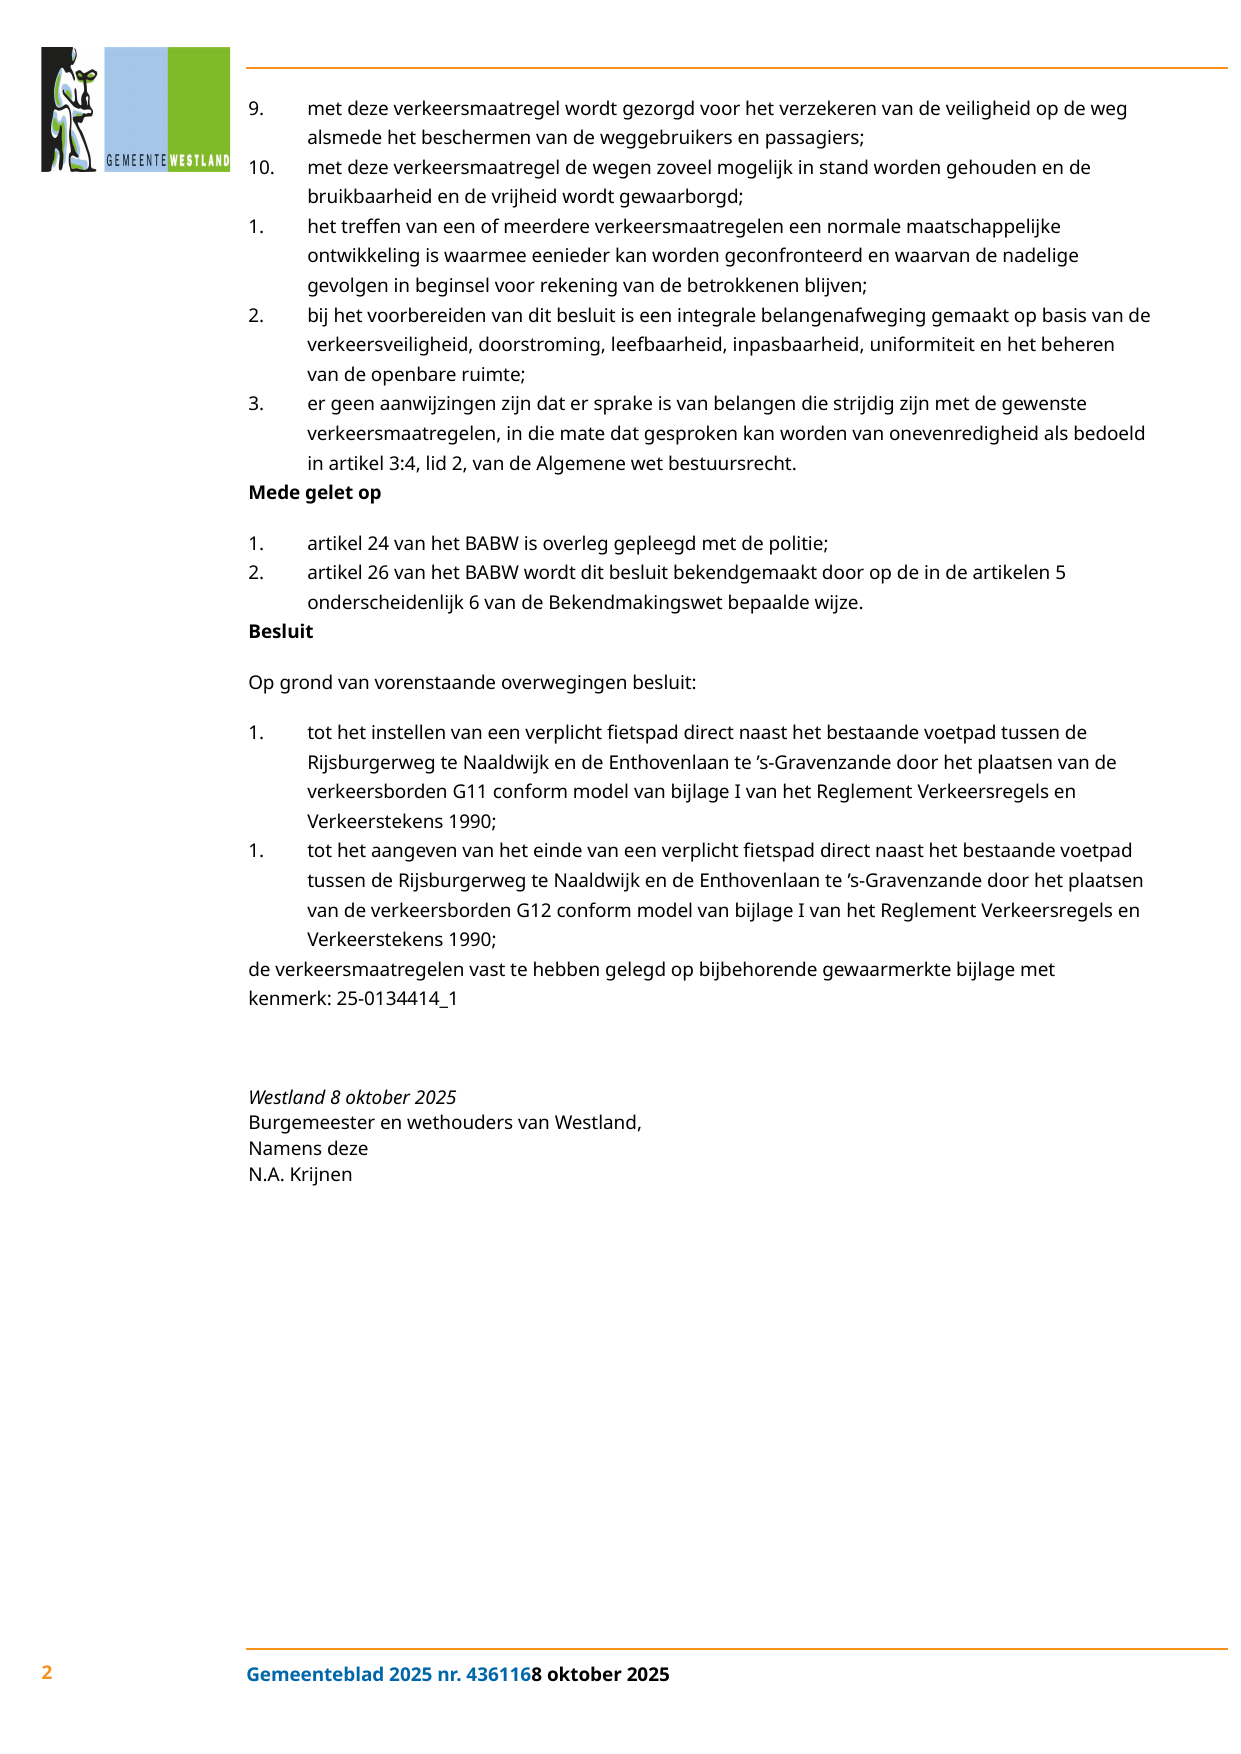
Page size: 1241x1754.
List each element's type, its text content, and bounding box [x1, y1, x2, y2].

text Westland 8 oktober 2025 [248, 1084, 1152, 1109]
text Besluit [248, 618, 1152, 644]
picture [41, 47, 231, 172]
list er geen aanwijzingen zijn dat er sprake is van belangen die strijdig zijn met de gewenste verkeersmaatregelen, in die mate dat gesproken kan worden van onevenredigheid als bedoeld in artikel 3:4, lid 2, van de Algemene wet bestuursrecht. [248, 391, 1152, 476]
list met deze verkeersmaatregel de wegen zoveel mogelijk in stand worden gehouden en de bruikbaarheid en de vrijheid wordt gewaarborgd; [248, 154, 1152, 209]
text Op grond van vorenstaande overwegingen besluit: [248, 669, 1152, 695]
text Namens deze [248, 1135, 1152, 1161]
text de verkeersmaatregelen vast te hebben gelegd op bijbehorende gewaarmerkte bijlage met kenmerk: 25-0134414_1 [248, 956, 1152, 1011]
text Burgemeester en wethouders van Westland, [248, 1109, 1152, 1135]
list artikel 24 van het BABW is overleg gepleegd met de politie; [248, 530, 1152, 556]
list bij het voorbereiden van dit besluit is een integrale belangenafweging gemaakt op basis van de verkeersveiligheid, doorstroming, leefbaarheid, inpasbaarheid, uniformiteit en het beheren van de openbare ruimte; [248, 302, 1152, 387]
list artikel 26 van het BABW wordt dit besluit bekendgemaakt door op de in de artikelen 5 onderscheidenlijk 6 van de Bekendmakingswet bepaalde wijze. [248, 559, 1152, 615]
list tot het instellen van een verplicht fietspad direct naast het bestaande voetpad tussen de Rijsburgerweg te Naaldwijk en de Enthovenlaan te ’s-Gravenzande door het plaatsen van de verkeersborden G11 conform model van bijlage I van het Reglement Verkeersregels en Verkeerstekens 1990; [248, 719, 1152, 834]
list het treffen van een of meerdere verkeersmaatregelen een normale maatschappelijke ontwikkeling is waarmee eenieder kan worden geconfronteerd en waarvan de nadelige gevolgen in beginsel voor rekening van de betrokkenen blijven; [248, 213, 1152, 298]
list met deze verkeersmaatregel wordt gezorgd voor het verzekeren van de veiligheid op de weg alsmede het beschermen van de weggebruikers en passagiers; [248, 95, 1152, 150]
list tot het aangeven van het einde van een verplicht fietspad direct naast het bestaande voetpad tussen de Rijsburgerweg te Naaldwijk en de Enthovenlaan te ’s-Gravenzande door het plaatsen van de verkeersborden G12 conform model van bijlage I van het Reglement Verkeersregels en Verkeerstekens 1990; [248, 838, 1152, 952]
text N.A. Krijnen [248, 1161, 1152, 1187]
text Mede gelet op [248, 479, 1152, 505]
